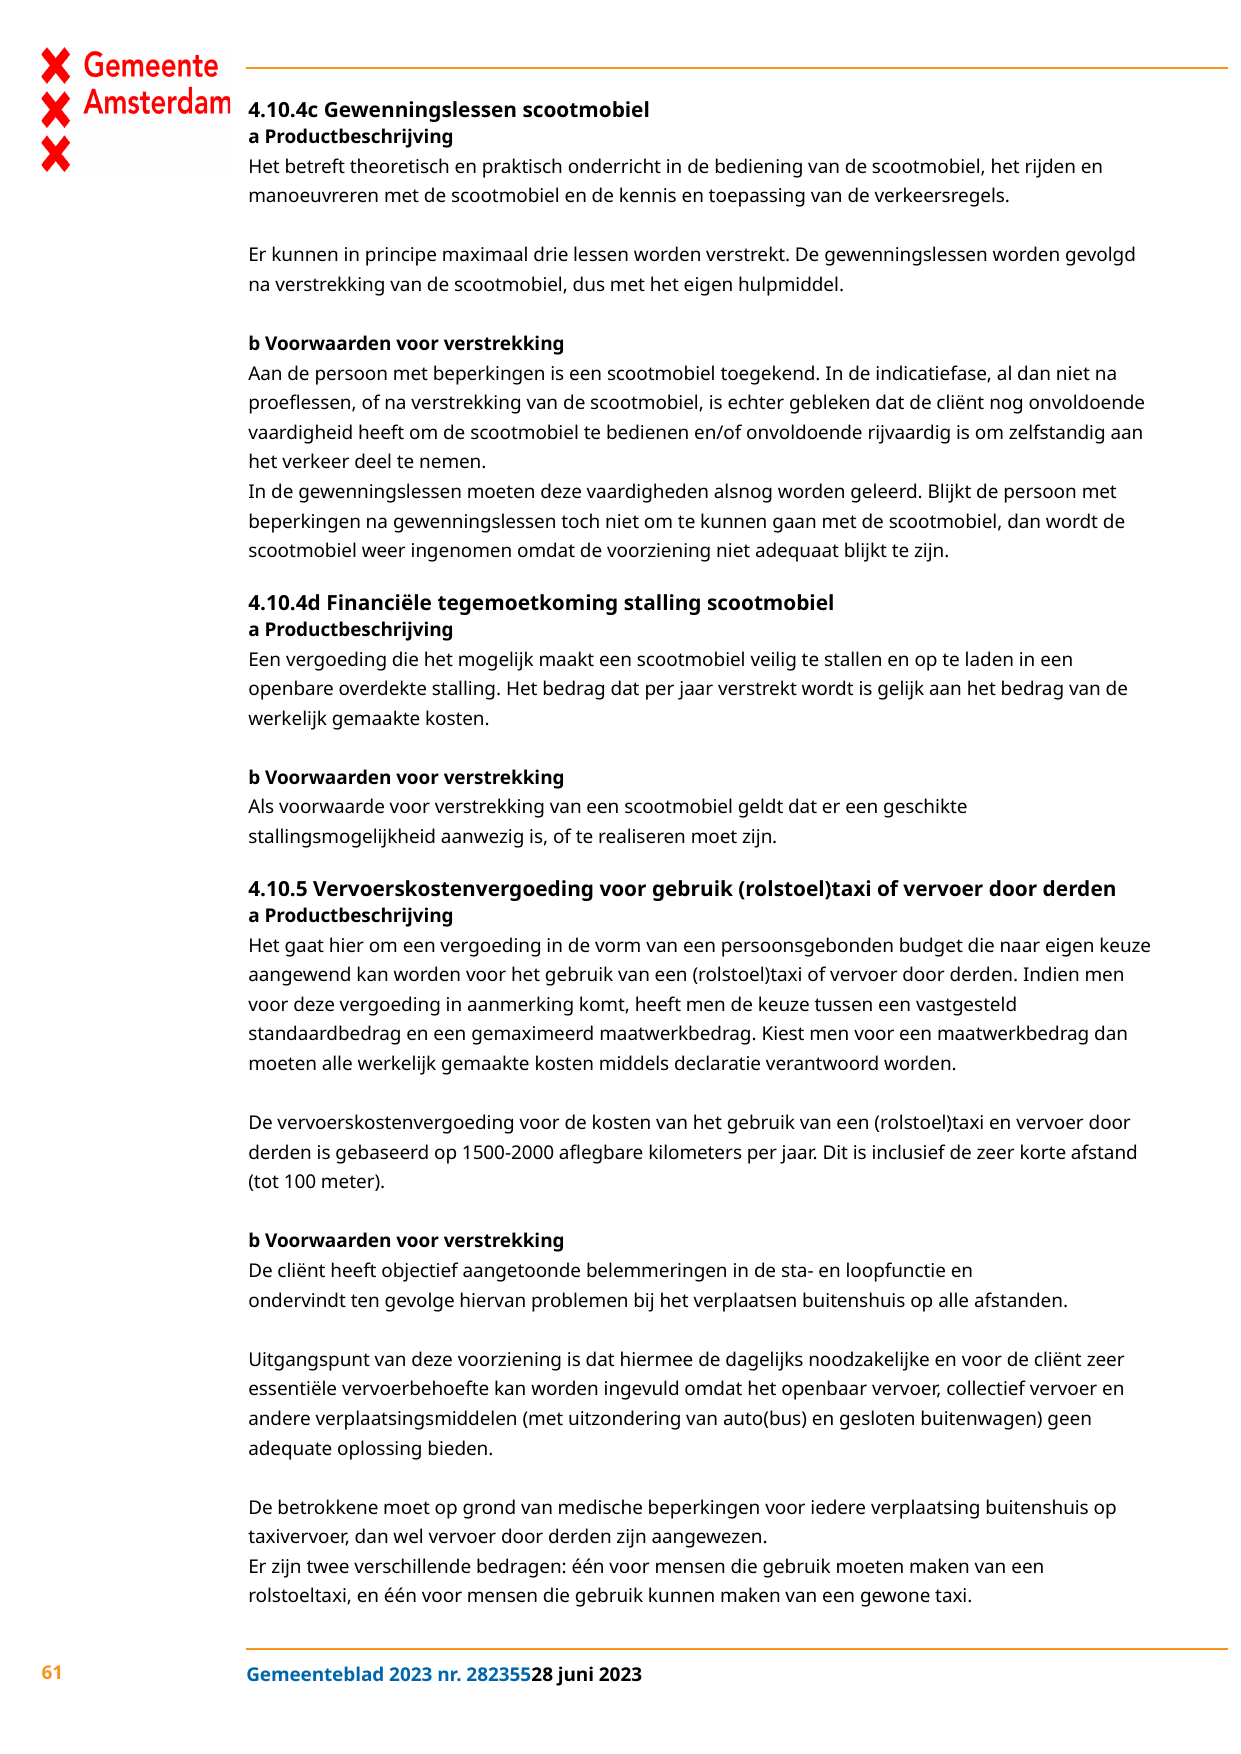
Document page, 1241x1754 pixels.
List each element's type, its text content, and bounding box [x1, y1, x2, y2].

picture [41, 47, 231, 172]
text De betrokkene moet op grond van medische beperkingen voor iedere verplaatsing buitenshuis op taxivervoer, dan wel vervoer door derden zijn aangewezen. [248, 1494, 1152, 1549]
text 4.10.4c Gewenningslessen scootmobiel [248, 95, 1152, 123]
text ondervindt ten gevolge hiervan problemen bij het verplaatsen buitenshuis op alle afstanden. [248, 1287, 1152, 1312]
text Uitgangspunt van deze voorziening is dat hiermee de dagelijks noodzakelijke en voor de cliënt zeer essentiële vervoerbehoefte kan worden ingevuld omdat het openbaar vervoer, collectief vervoer en andere verplaatsingsmiddelen (met uitzondering van auto(bus) en gesloten buitenwagen) geen adequate oplossing bieden. [248, 1346, 1152, 1460]
text De vervoerskostenvergoeding voor de kosten van het gebruik van een (rolstoel)taxi en vervoer door derden is gebaseerd op 1500-2000 aflegbare kilometers per jaar. Dit is inclusief de zeer korte afstand (tot 100 meter). [248, 1109, 1152, 1194]
text 4.10.5 Vervoerskostenvergoeding voor gebruik (rolstoel)taxi of vervoer door derden [248, 874, 1152, 902]
text In de gewenningslessen moeten deze vaardigheden alsnog worden geleerd. Blijkt de persoon met beperkingen na gewenningslessen toch niet om te kunnen gaan met de scootmobiel, dan wordt de scootmobiel weer ingenomen omdat de voorziening niet adequaat blijkt te zijn. [248, 478, 1152, 563]
text a Productbeschrijving [248, 616, 1152, 642]
text Er kunnen in principe maximaal drie lessen worden verstrekt. De gewenningslessen worden gevolgd na verstrekking van de scootmobiel, dus met het eigen hulpmiddel. [248, 242, 1152, 297]
text b Voorwaarden voor verstrekking [248, 1228, 1152, 1253]
text Als voorwaarde voor verstrekking van een scootmobiel geldt dat er een geschikte stallingsmogelijkheid aanwezig is, of te realiseren moet zijn. [248, 794, 1152, 849]
text Het gaat hier om een vergoeding in de vorm van een persoonsgebonden budget die naar eigen keuze aangewend kan worden voor het gebruik van een (rolstoel)taxi of vervoer door derden. Indien men voor deze vergoeding in aanmerking komt, heeft men de keuze tussen een vastgesteld standaardbedrag en een gemaximeerd maatwerkbedrag. Kiest men voor een maatwerkbedrag dan moeten alle werkelijk gemaakte kosten middels declaratie verantwoord worden. [248, 932, 1152, 1076]
text De cliënt heeft objectief aangetoonde belemmeringen in de sta- en loopfunctie en [248, 1257, 1152, 1283]
text Het betreft theoretisch en praktisch onderricht in de bediening van de scootmobiel, het rijden en manoeuvreren met de scootmobiel en de kennis en toepassing van de verkeersregels. [248, 153, 1152, 208]
text a Productbeschrijving [248, 902, 1152, 928]
text Aan de persoon met beperkingen is een scootmobiel toegekend. In de indicatiefase, al dan niet na proeflessen, of na verstrekking van de scootmobiel, is echter gebleken dat de cliënt nog onvoldoende vaardigheid heeft om de scootmobiel te bedienen en/of onvoldoende rijvaardig is om zelfstandig aan het verkeer deel te nemen. [248, 360, 1152, 474]
text a Productbeschrijving [248, 123, 1152, 149]
text 4.10.4d Financiële tegemoetkoming stalling scootmobiel [248, 588, 1152, 616]
text b Voorwaarden voor verstrekking [248, 764, 1152, 790]
text Er zijn twee verschillende bedragen: één voor mensen die gebruik moeten maken van een rolstoeltaxi, en één voor mensen die gebruik kunnen maken van een gewone taxi. [248, 1553, 1152, 1608]
text Een vergoeding die het mogelijk maakt een scootmobiel veilig te stallen en op te laden in een openbare overdekte stalling. Het bedrag dat per jaar verstrekt wordt is gelijk aan het bedrag van de werkelijk gemaakte kosten. [248, 646, 1152, 731]
text b Voorwaarden voor verstrekking [248, 330, 1152, 356]
